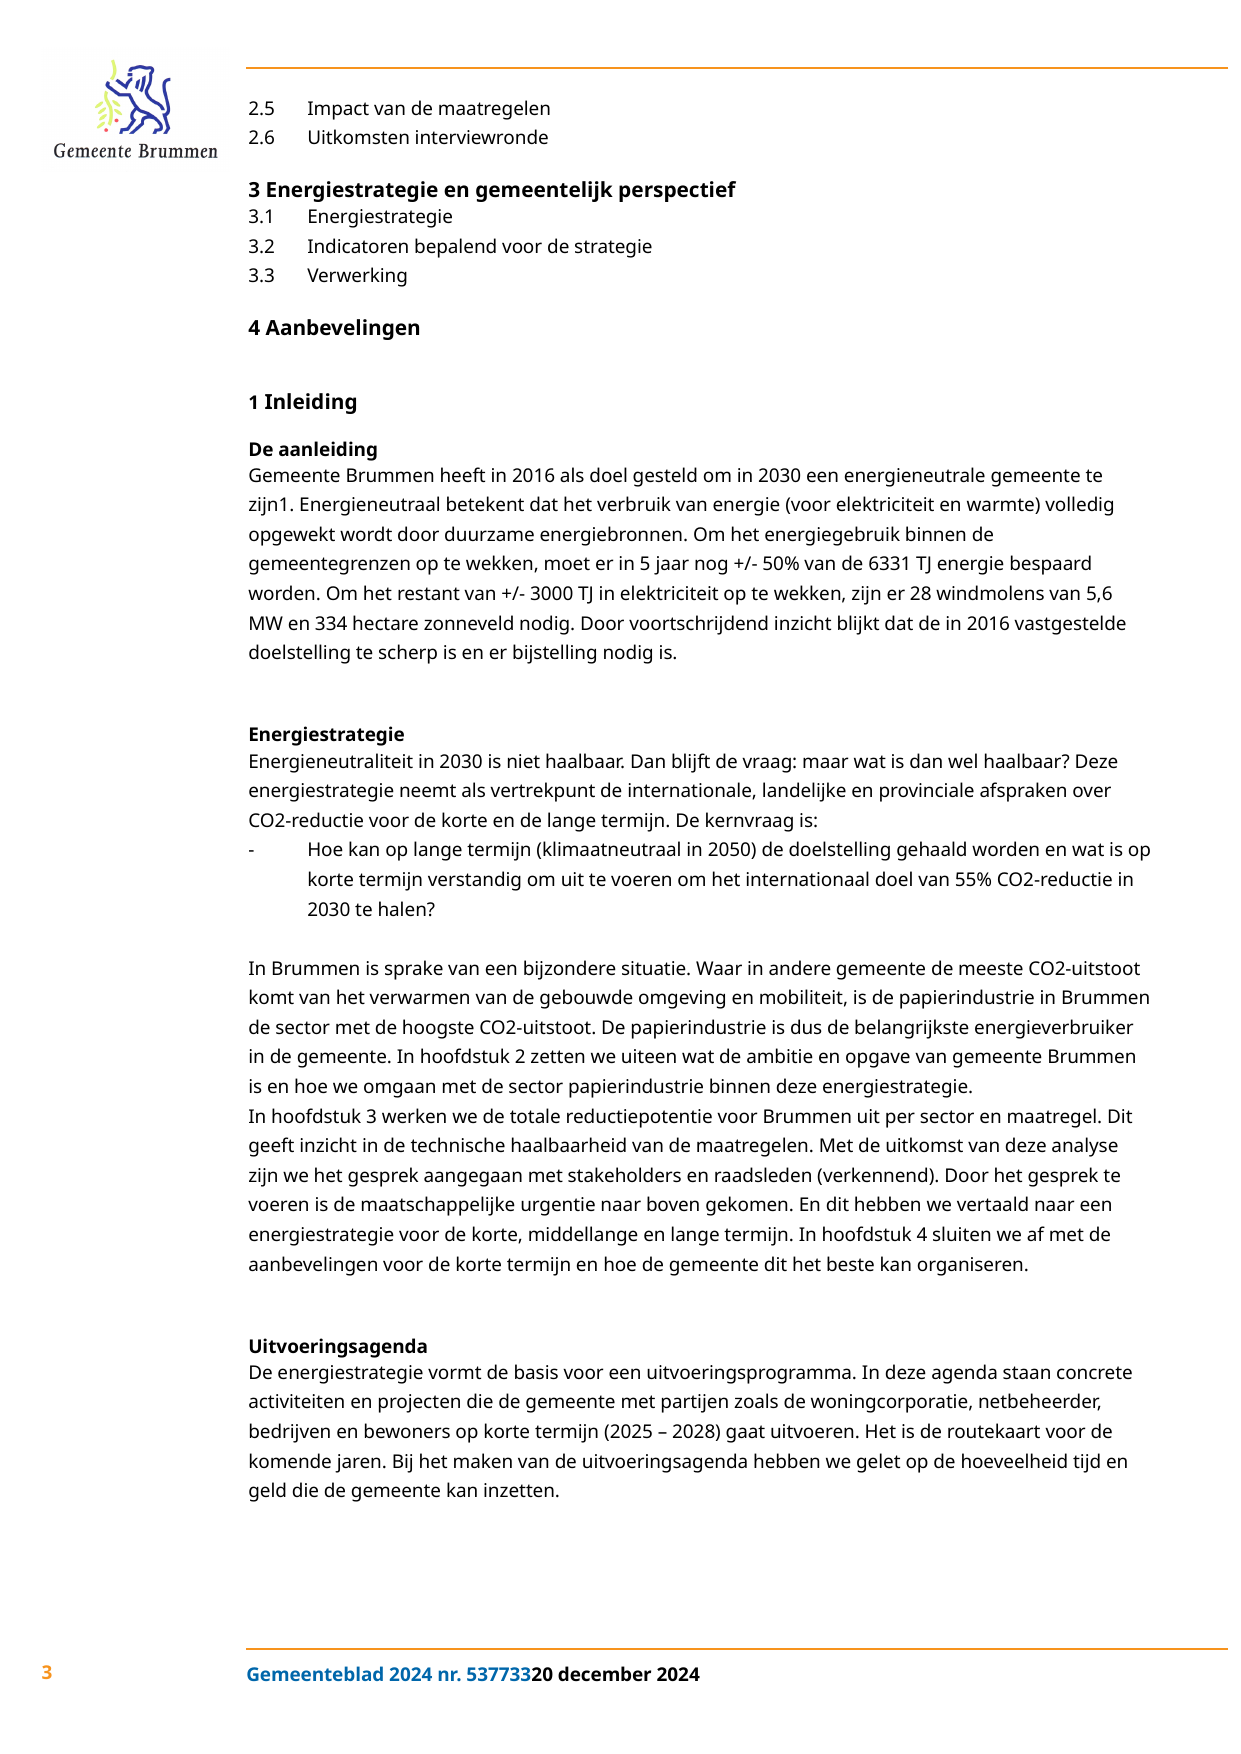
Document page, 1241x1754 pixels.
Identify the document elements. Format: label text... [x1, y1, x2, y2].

list Uitkomsten interviewronde [248, 124, 1152, 150]
text In hoofdstuk 3 werken we de totale reductiepotentie voor Brummen uit per sector en maatregel. Dit geeft inzicht in de technische haalbaarheid van de maatregelen. Met de uitkomst van deze analyse zijn we het gesprek aangegaan met stakeholders en raadsleden (verkennend). Door het gesprek te voeren is de maatschappelijke urgentie naar boven gekomen. En dit hebben we vertaald naar een energiestrategie voor de korte, middellange en lange termijn. In hoofdstuk 4 sluiten we af met de aanbevelingen voor de korte termijn en hoe de gemeente dit het beste kan organiseren. [248, 1103, 1152, 1276]
text De aanleiding [248, 436, 1152, 462]
list Hoe kan op lange termijn (klimaatneutraal in 2050) de doelstelling gehaald worden en wat is op korte termijn verstandig om uit te voeren om het internationaal doel van 55% CO2-reductie in 2030 te halen? [248, 837, 1152, 921]
text 4 Aanbevelingen [248, 313, 1152, 341]
list Indicatoren bepalend voor de strategie [248, 233, 1152, 258]
text De energiestrategie vormt de basis voor een uitvoeringsprogramma. In deze agenda staan concrete activiteiten en projecten die de gemeente met partijen zoals de woningcorporatie, netbeheerder, bedrijven en bewoners op korte termijn (2025 – 2028) gaat uitvoeren. Het is de routekaart voor de komende jaren. Bij het maken van de uitvoeringsagenda hebben we gelet op de hoeveelheid tijd en geld die de gemeente kan inzetten. [248, 1359, 1152, 1503]
text 1 Inleiding [248, 387, 1152, 415]
text In Brummen is sprake van een bijzondere situatie. Waar in andere gemeente de meeste CO2-uitstoot komt van het verwarmen van de gebouwde omgeving en mobiliteit, is de papierindustrie in Brummen de sector met de hoogste CO2-uitstoot. De papierindustrie is dus de belangrijkste energieverbruiker in de gemeente. In hoofdstuk 2 zetten we uiteen wat de ambitie en opgave van gemeente Brummen is en hoe we omgaan met de sector papierindustrie binnen deze energiestrategie. [248, 955, 1152, 1099]
text 3 Energiestrategie en gemeentelijk perspectief [248, 175, 1152, 203]
text Gemeente Brummen heeft in 2016 als doel gesteld om in 2030 een energieneutrale gemeente te zijn1. Energieneutraal betekent dat het verbruik van energie (voor elektriciteit en warmte) volledig opgewekt wordt door duurzame energiebronnen. Om het energiegebruik binnen de gemeentegrenzen op te wekken, moet er in 5 jaar nog +/- 50% van de 6331 TJ energie bespaard worden. Om het restant van +/- 3000 TJ in elektriciteit op te wekken, zijn er 28 windmolens van 5,6 MW en 334 hectare zonneveld nodig. Door voortschrijdend inzicht blijkt dat de in 2016 vastgestelde doelstelling te scherp is en er bijstelling nodig is. [248, 462, 1152, 665]
text Uitvoeringsagenda [248, 1331, 1152, 1359]
text Energieneutraliteit in 2030 is niet haalbaar. Dan blijft de vraag: maar wat is dan wel haalbaar? Deze energiestrategie neemt als vertrekpunt de internationale, landelijke en provinciale afspraken over CO2-reductie voor de korte en de lange termijn. De kernvraag is: [248, 748, 1152, 833]
picture [41, 47, 231, 172]
list Impact van de maatregelen [248, 95, 1152, 121]
list Energiestrategie [248, 203, 1152, 229]
text Energiestrategie [248, 719, 1152, 748]
list Verwerking [248, 262, 1152, 288]
